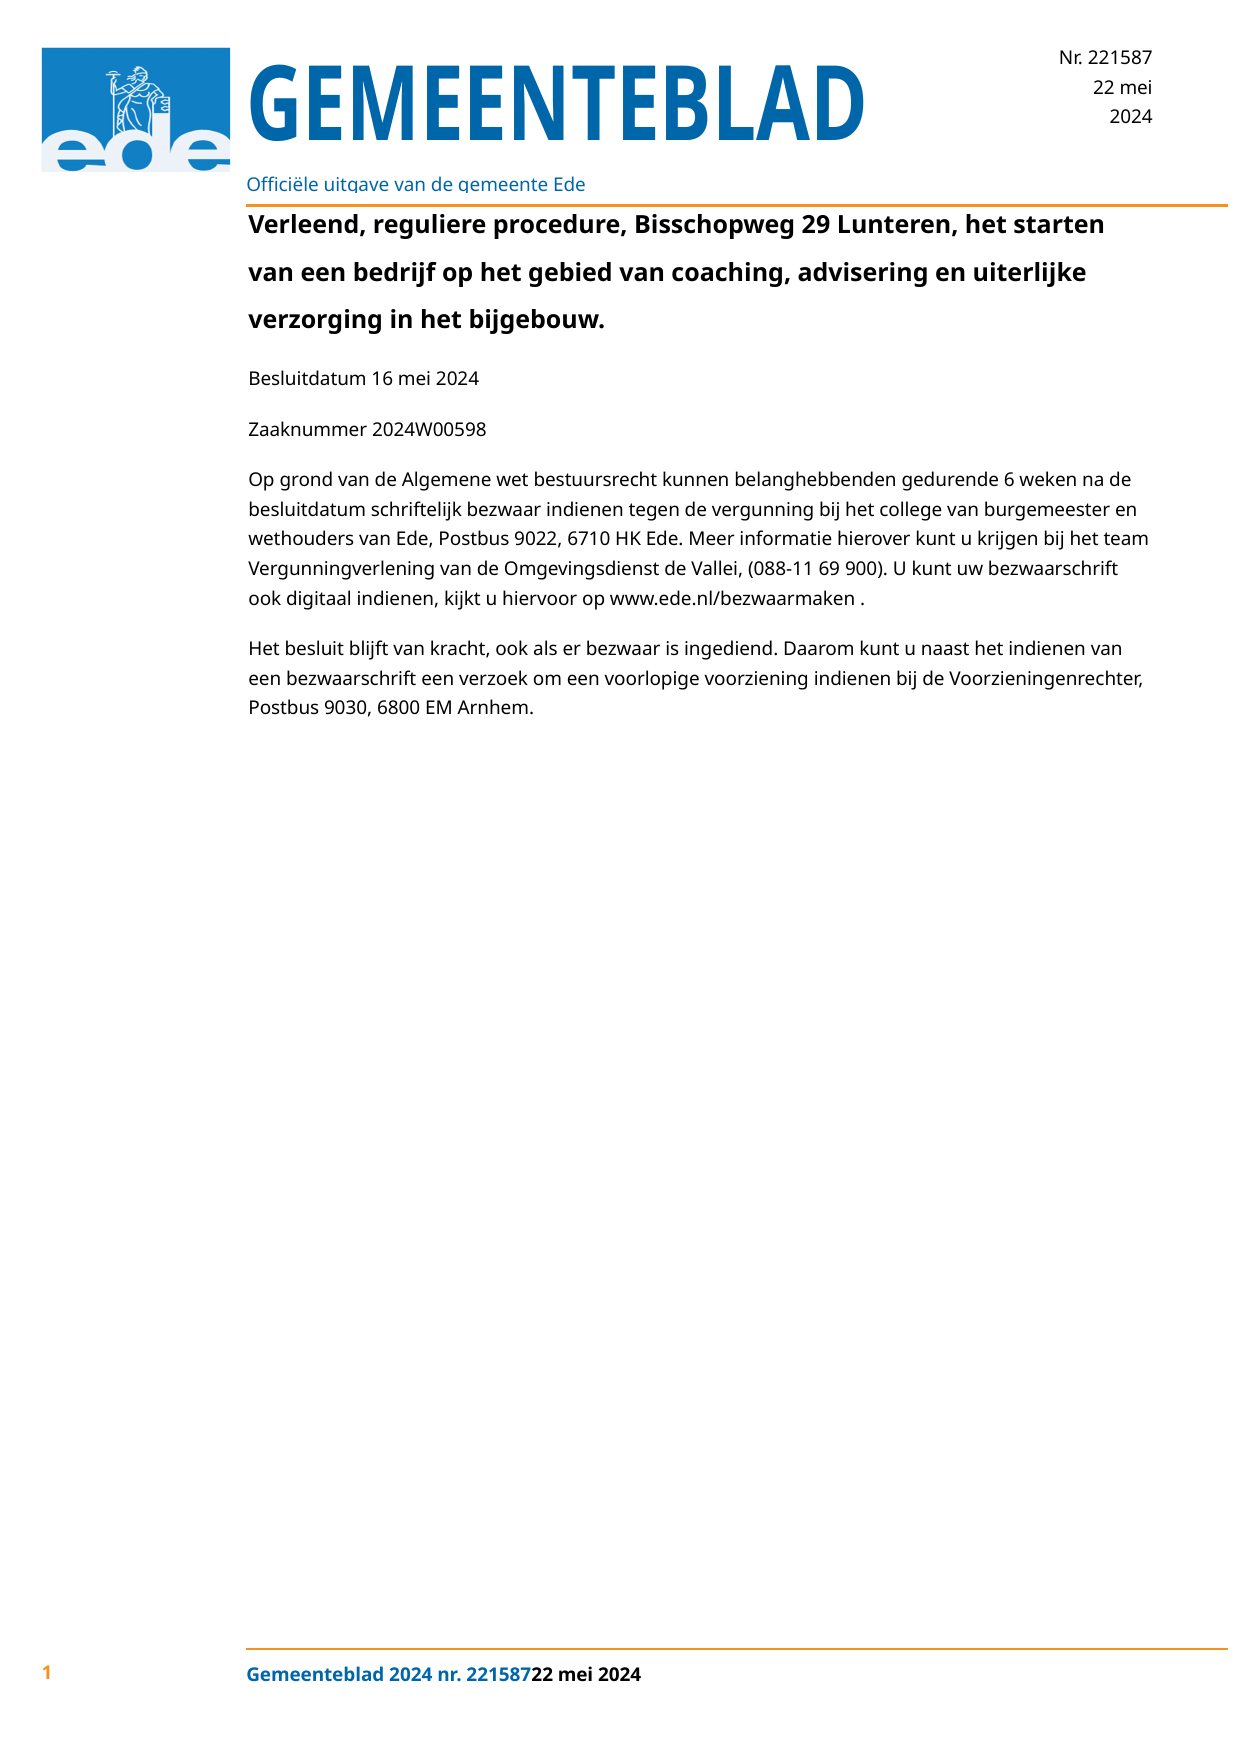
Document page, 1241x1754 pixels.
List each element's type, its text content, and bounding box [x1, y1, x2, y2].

picture [41, 47, 231, 172]
text Zaaknummer 2024W00598 [248, 416, 1152, 442]
text Verleend, reguliere procedure, Bisschopweg 29 Lunteren, het starten van een bedrijf op het gebied van coaching, advisering en uiterlijke verzorging in het bijgebouw. [248, 207, 1152, 336]
text Besluitdatum 16 mei 2024 [248, 366, 1152, 391]
text Op grond van de Algemene wet bestuursrecht kunnen belanghebbenden gedurende 6 weken na de besluitdatum schriftelijk bezwaar indienen tegen de vergunning bij het college van burgemeester en wethouders van Ede, Postbus 9022, 6710 HK Ede. Meer informatie hierover kunt u krijgen bij het team Vergunningverlening van de Omgevingsdienst de Vallei, (088-11 69 900). U kunt uw bezwaarschrift ook digitaal indienen, kijkt u hiervoor op www.ede.nl/bezwaarmaken . [248, 466, 1152, 610]
text Het besluit blijft van kracht, ook als er bezwaar is ingediend. Daarom kunt u naast het indienen van een bezwaarschrift een verzoek om een voorlopige voorziening indienen bij de Voorzieningenrechter, Postbus 9030, 6800 EM Arnhem. [248, 635, 1152, 720]
